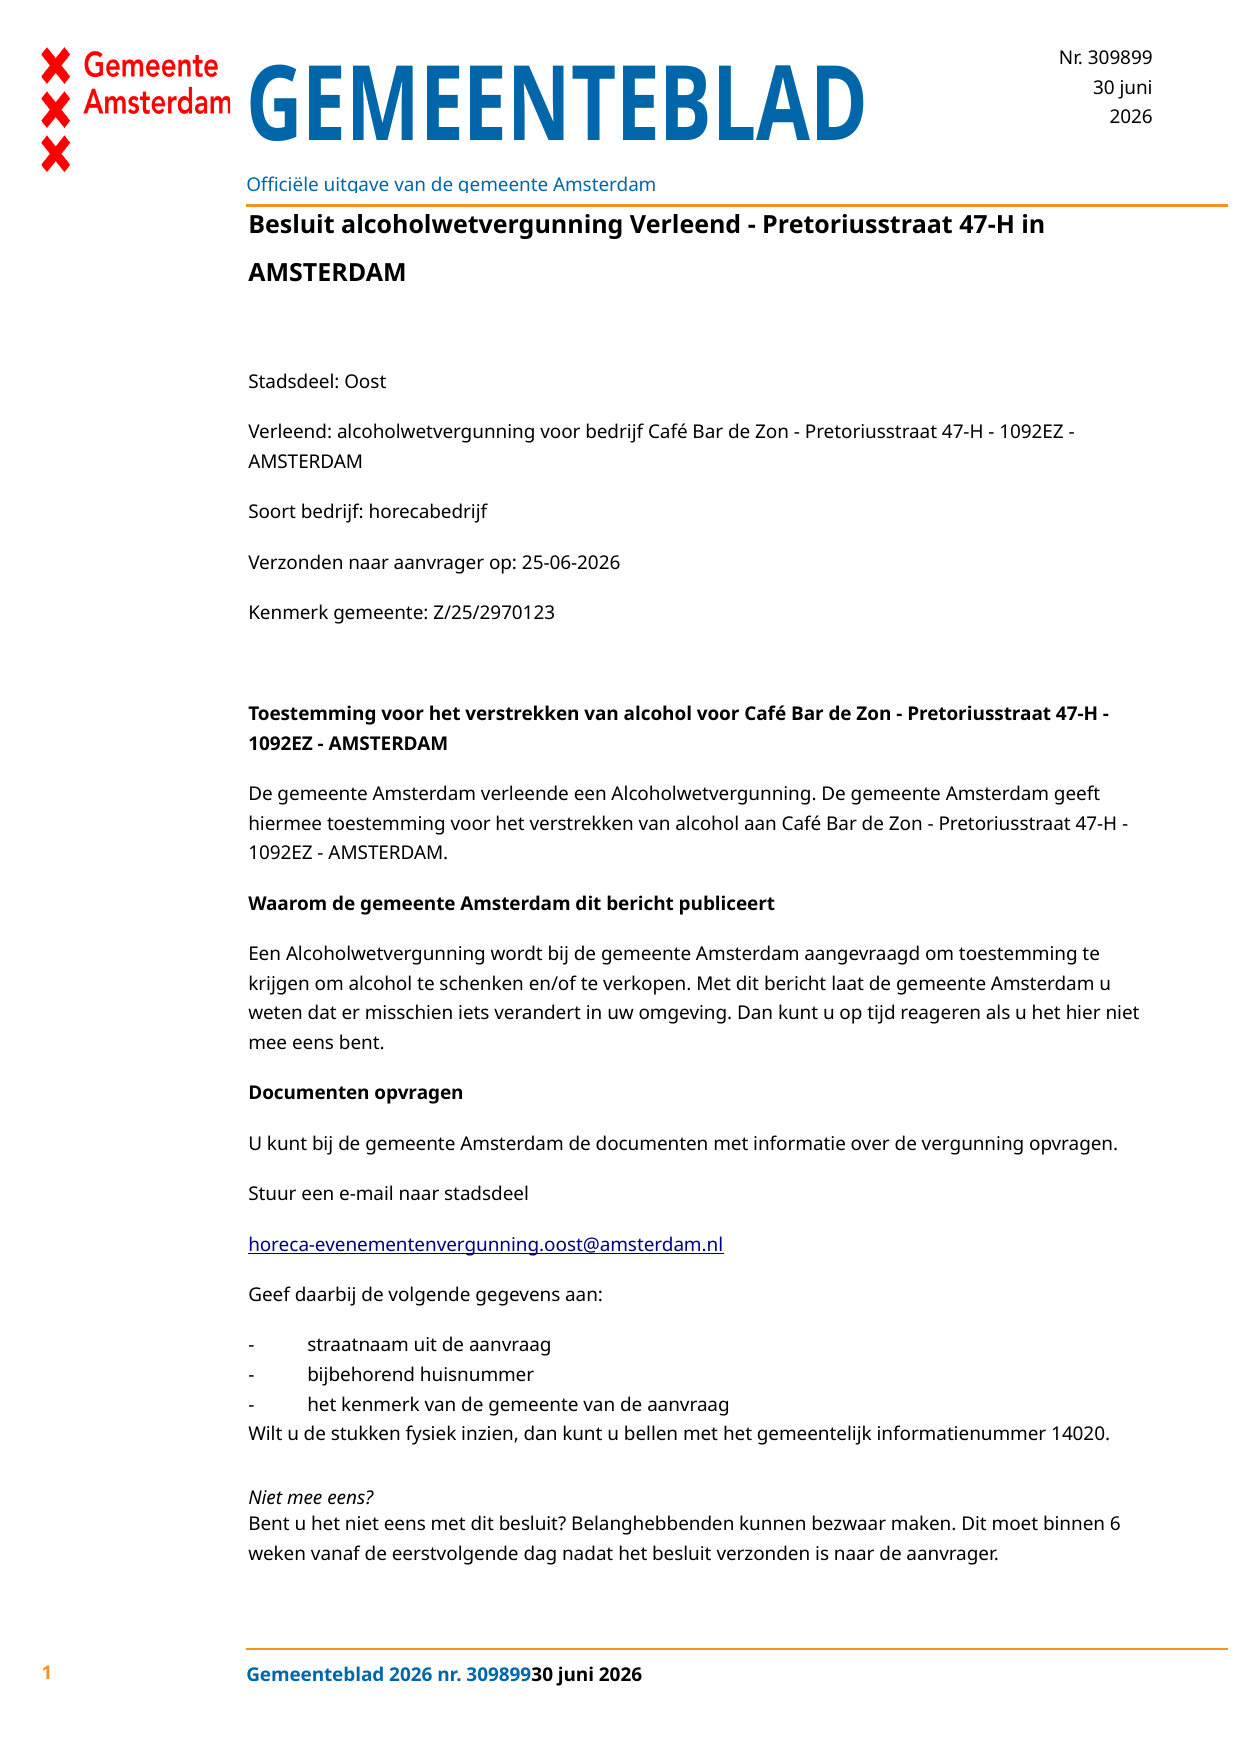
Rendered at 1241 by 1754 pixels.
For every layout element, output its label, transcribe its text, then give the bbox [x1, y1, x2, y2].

list het kenmerk van de gemeente van de aanvraag [248, 1391, 1152, 1417]
text horeca-evenementenvergunning.oost@amsterdam.nl [248, 1231, 1152, 1257]
text Geef daarbij de volgende gegevens aan: [248, 1281, 1152, 1307]
picture [41, 47, 231, 172]
text Kenmerk gemeente: Z/25/2970123 [248, 599, 1152, 625]
text Documenten opvragen [248, 1079, 1152, 1105]
text De gemeente Amsterdam verleende een Alcoholwetvergunning. De gemeente Amsterdam geeft hiermee toestemming voor het verstrekken van alcohol aan Café Bar de Zon - Pretoriusstraat 47-H - 1092EZ - AMSTERDAM. [248, 780, 1152, 865]
text Stuur een e-mail naar stadsdeel [248, 1180, 1152, 1206]
text Besluit alcoholwetvergunning Verleend - Pretoriusstraat 47-H in AMSTERDAM [248, 207, 1152, 288]
list straatnaam uit de aanvraag [248, 1332, 1152, 1357]
text Waarom de gemeente Amsterdam dit bericht publiceert [248, 890, 1152, 916]
text Wilt u de stukken fysiek inzien, dan kunt u bellen met het gemeentelijk informatienummer 14020. [248, 1420, 1152, 1446]
text Bent u het niet eens met dit besluit? Belanghebbenden kunnen bezwaar maken. Dit moet binnen 6 weken vanaf de eerstvolgende dag nadat het besluit verzonden is naar de aanvrager. [248, 1510, 1152, 1565]
text Soort bedrijf: horecabedrijf [248, 499, 1152, 524]
text U kunt bij de gemeente Amsterdam de documenten met informatie over de vergunning opvragen. [248, 1130, 1152, 1156]
list bijbehorend huisnummer [248, 1361, 1152, 1387]
text Stadsdeel: Oost [248, 368, 1152, 394]
text Een Alcoholwetvergunning wordt bij de gemeente Amsterdam aangevraagd om toestemming te krijgen om alcohol te schenken en/of te verkopen. Met dit bericht laat de gemeente Amsterdam u weten dat er misschien iets verandert in uw omgeving. Dan kunt u op tijd reageren als u het hier niet mee eens bent. [248, 940, 1152, 1055]
text Verzonden naar aanvrager op: 25-06-2026 [248, 549, 1152, 575]
text Niet mee eens? [248, 1484, 1152, 1510]
text Toestemming voor het verstrekken van alcohol voor Café Bar de Zon - Pretoriusstraat 47-H - 1092EZ - AMSTERDAM [248, 700, 1152, 756]
text Verleend: alcoholwetvergunning voor bedrijf Café Bar de Zon - Pretoriusstraat 47-H - 1092EZ - AMSTERDAM [248, 419, 1152, 474]
